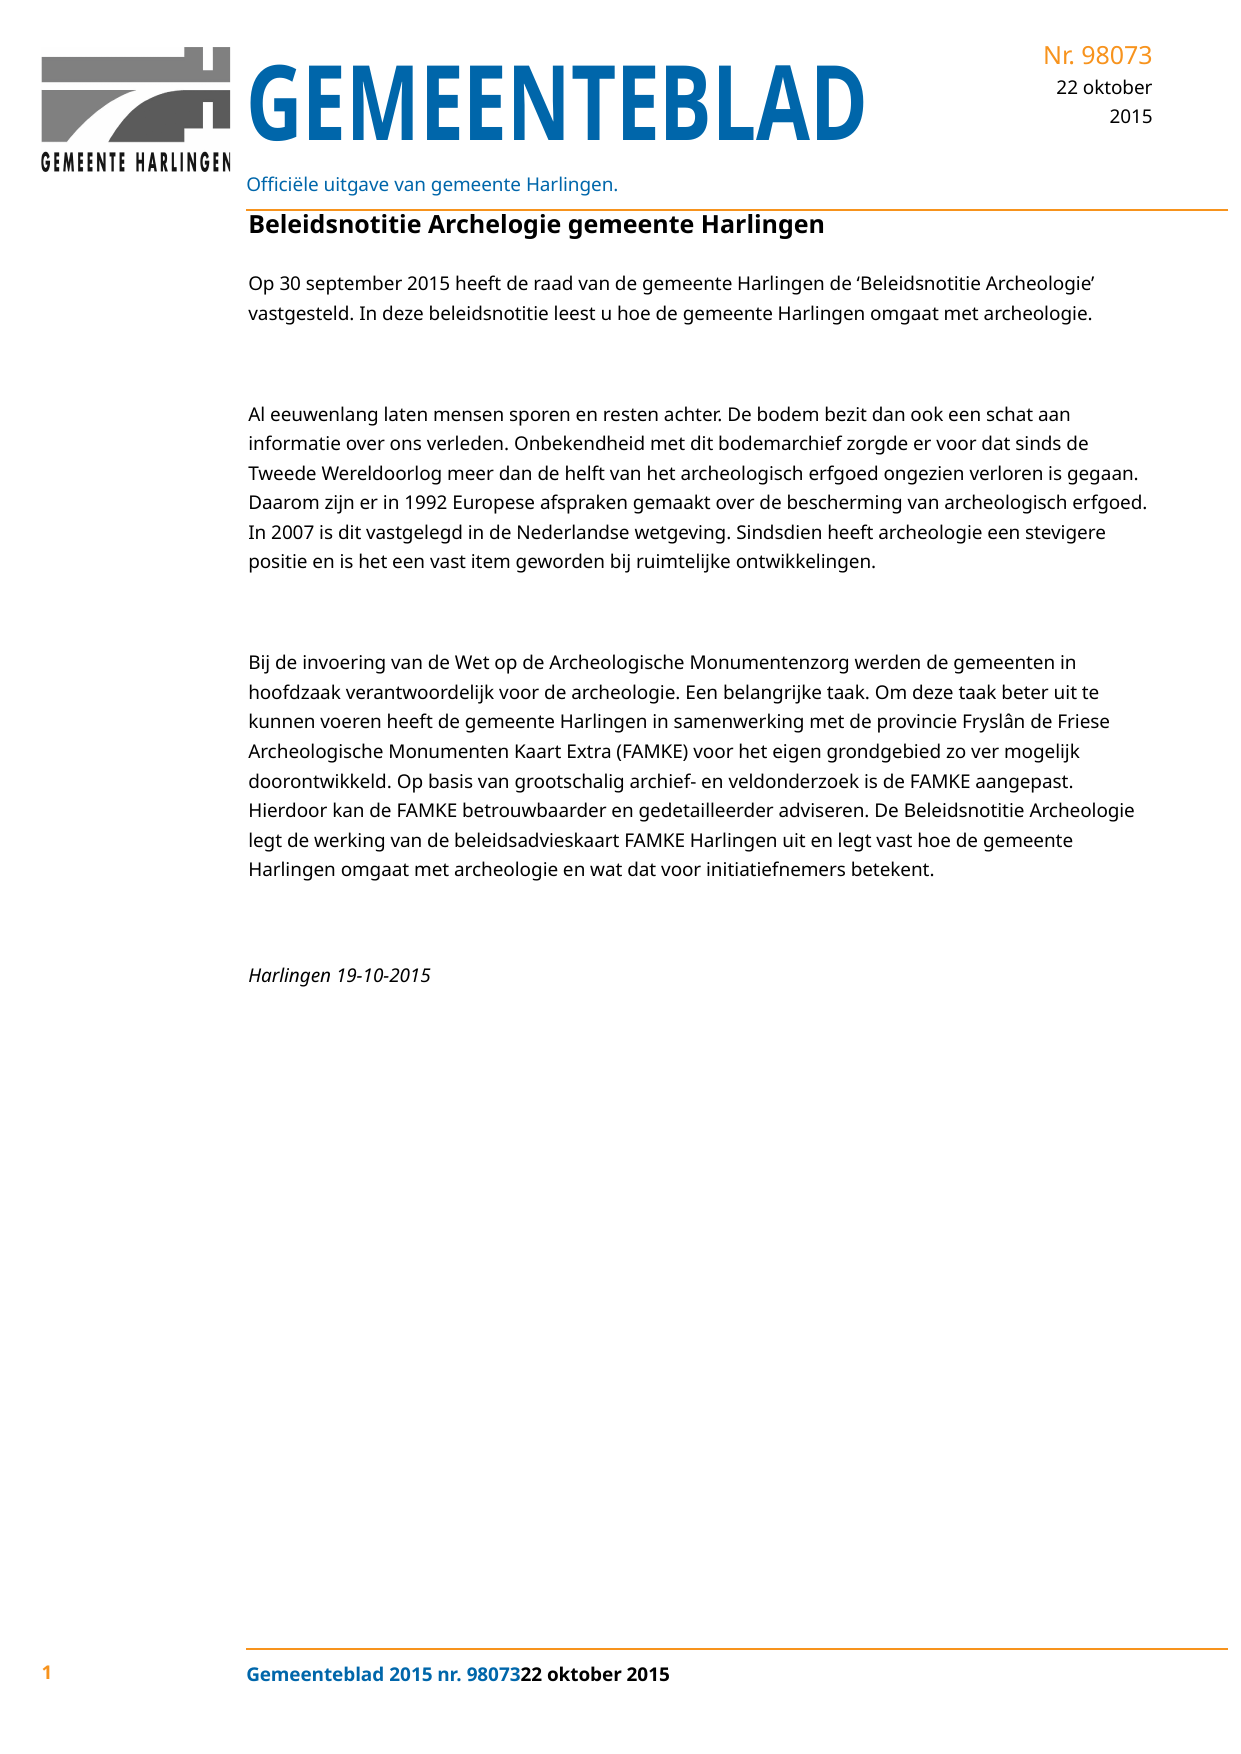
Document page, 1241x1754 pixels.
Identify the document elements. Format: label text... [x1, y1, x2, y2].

text Beleidsnotitie Archelogie gemeente Harlingen [248, 211, 1152, 241]
text Harlingen 19-10-2015 [248, 962, 1152, 988]
picture [41, 47, 231, 172]
text Al eeuwenlang laten mensen sporen en resten achter. De bodem bezit dan ook een schat aan informatie over ons verleden. Onbekendheid met dit bodemarchief zorgde er voor dat sinds de Tweede Wereldoorlog meer dan de helft van het archeologisch erfgoed ongezien verloren is gegaan. Daarom zijn er in 1992 Europese afspraken gemaakt over de bescherming van archeologisch erfgoed. In 2007 is dit vastgelegd in de Nederlandse wetgeving. Sindsdien heeft archeologie een stevigere positie en is het een vast item geworden bij ruimtelijke ontwikkelingen. [248, 401, 1152, 574]
text Bij de invoering van de Wet op de Archeologische Monumentenzorg werden de gemeenten in hoofdzaak verantwoordelijk voor de archeologie. Een belangrijke taak. Om deze taak beter uit te kunnen voeren heeft de gemeente Harlingen in samenwerking met de provincie Fryslân de Friese Archeologische Monumenten Kaart Extra (FAMKE) voor het eigen grondgebied zo ver mogelijk doorontwikkeld. Op basis van grootschalig archief- en veldonderzoek is de FAMKE aangepast. Hierdoor kan de FAMKE betrouwbaarder en gedetailleerder adviseren. De Beleidsnotitie Archeologie legt de werking van de beleidsadvieskaart FAMKE Harlingen uit en legt vast hoe de gemeente Harlingen omgaat met archeologie en wat dat voor initiatiefnemers betekent. [248, 649, 1152, 882]
text Op 30 september 2015 heeft de raad van de gemeente Harlingen de ‘Beleidsnotitie Archeologie’ vastgesteld. In deze beleidsnotitie leest u hoe de gemeente Harlingen omgaat met archeologie. [248, 270, 1152, 326]
